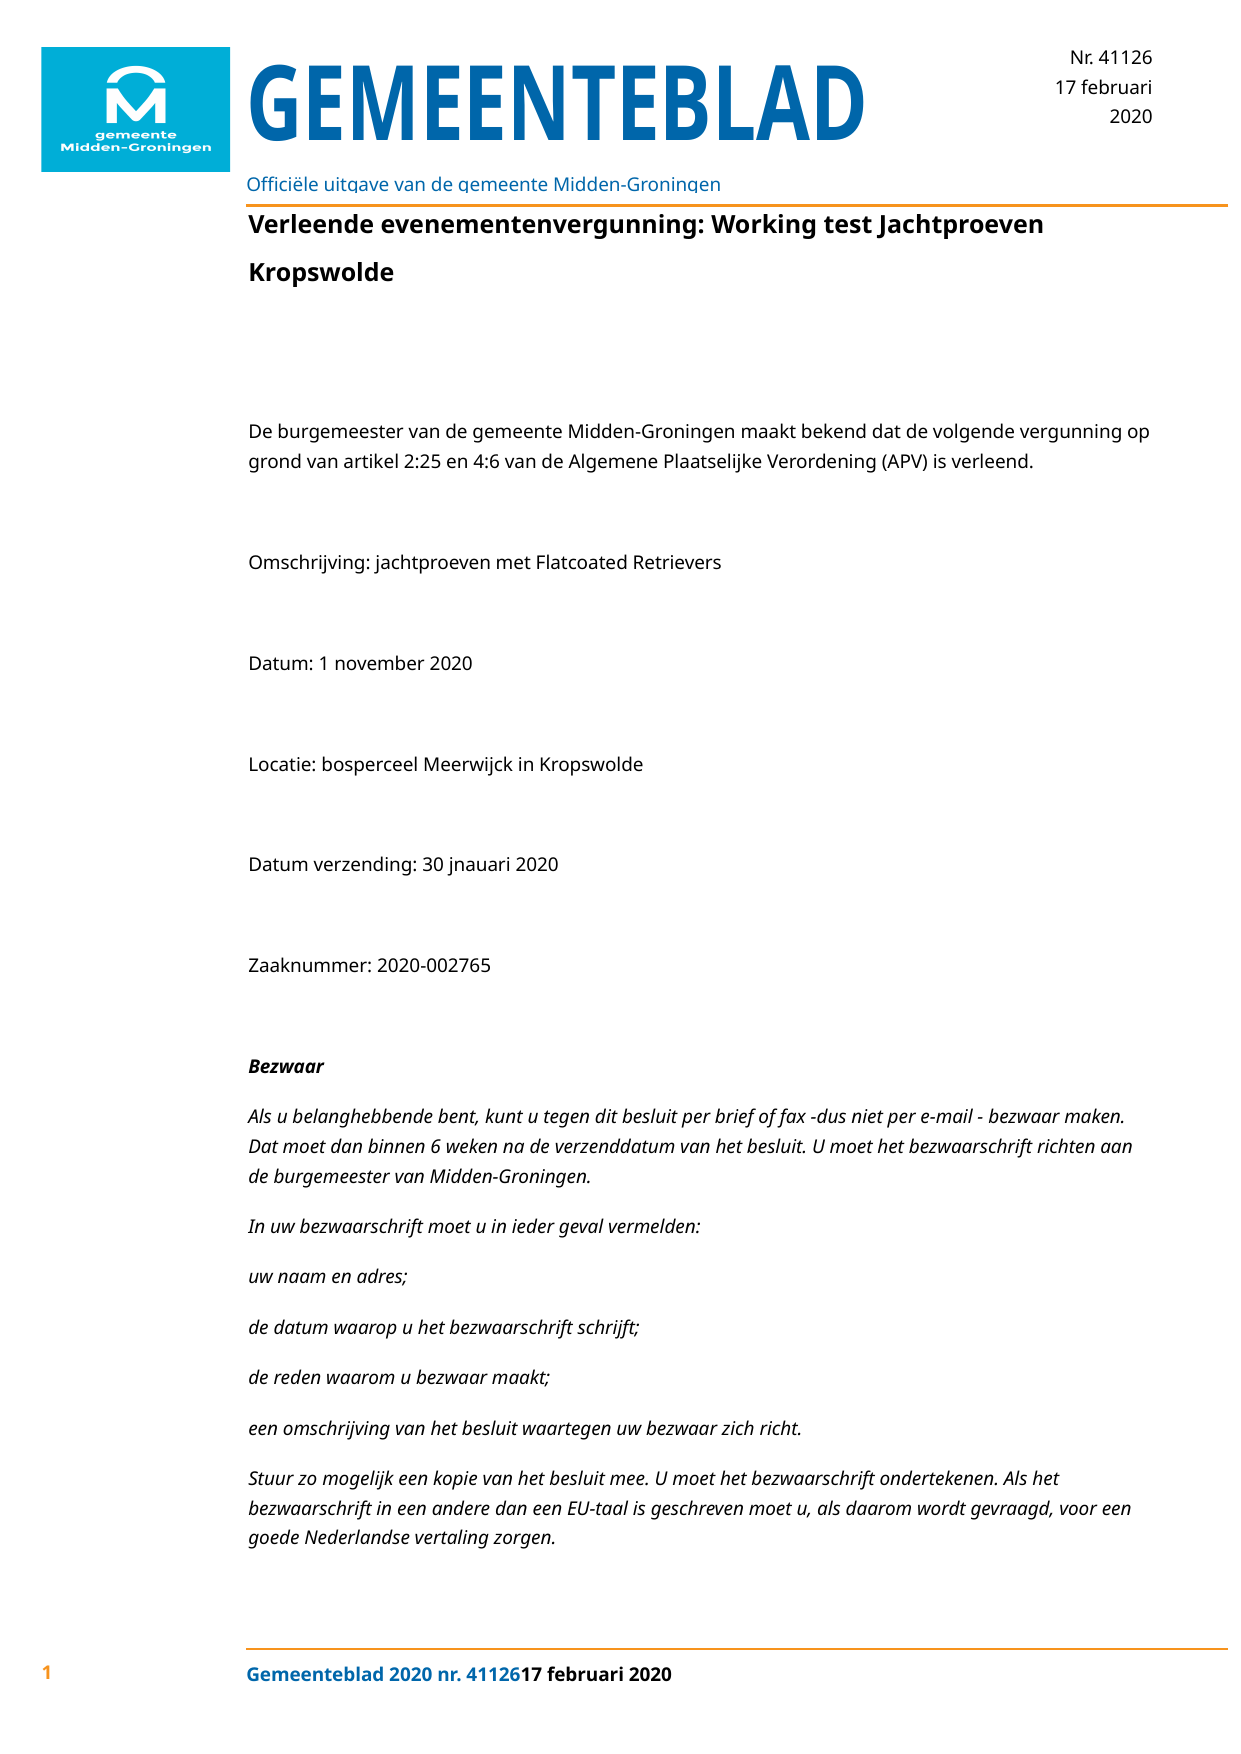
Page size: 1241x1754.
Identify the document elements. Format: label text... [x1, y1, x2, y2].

text Stuur zo mogelijk een kopie van het besluit mee. U moet het bezwaarschrift ondertekenen. Als het bezwaarschrift in een andere dan een EU-taal is geschreven moet u, als daarom wordt gevraagd, voor een goede Nederlandse vertaling zorgen. [248, 1465, 1152, 1550]
text De burgemeester van de gemeente Midden-Groningen maakt bekend dat de volgende vergunning op grond van artikel 2:25 en 4:6 van de Algemene Plaatselijke Verordening (APV) is verleend. [248, 419, 1152, 474]
text een omschrijving van het besluit waartegen uw bezwaar zich richt. [248, 1415, 1152, 1441]
text uw naam en adres; [248, 1264, 1152, 1289]
picture [108, 66, 164, 82]
text In uw bezwaarschrift moet u in ieder geval vermelden: [248, 1213, 1152, 1239]
text de reden waarom u bezwaar maakt; [248, 1364, 1152, 1390]
text Datum verzending: 30 jnauari 2020 [248, 852, 1152, 877]
text Als u belanghebbende bent, kunt u tegen dit besluit per brief of fax -dus niet per e-mail - bezwaar maken. Dat moet dan binnen 6 weken na de verzenddatum van het besluit. U moet het bezwaarschrift richten aan de burgemeester van Midden-Groningen. [248, 1104, 1152, 1189]
text Locatie: bosperceel Meerwijck in Kropswolde [248, 751, 1152, 777]
picture [107, 89, 165, 122]
picture [184, 146, 190, 153]
text de datum waarop u het bezwaarschrift schrijft; [248, 1314, 1152, 1340]
text Bezwaar [248, 1053, 1152, 1079]
text Verleende evenementenvergunning: Working test Jachtproeven Kropswolde [248, 207, 1152, 288]
text Zaaknummer: 2020-002765 [248, 952, 1152, 978]
text Datum: 1 november 2020 [248, 650, 1152, 676]
text Omschrijving: jachtproeven met Flatcoated Retrievers [248, 549, 1152, 575]
